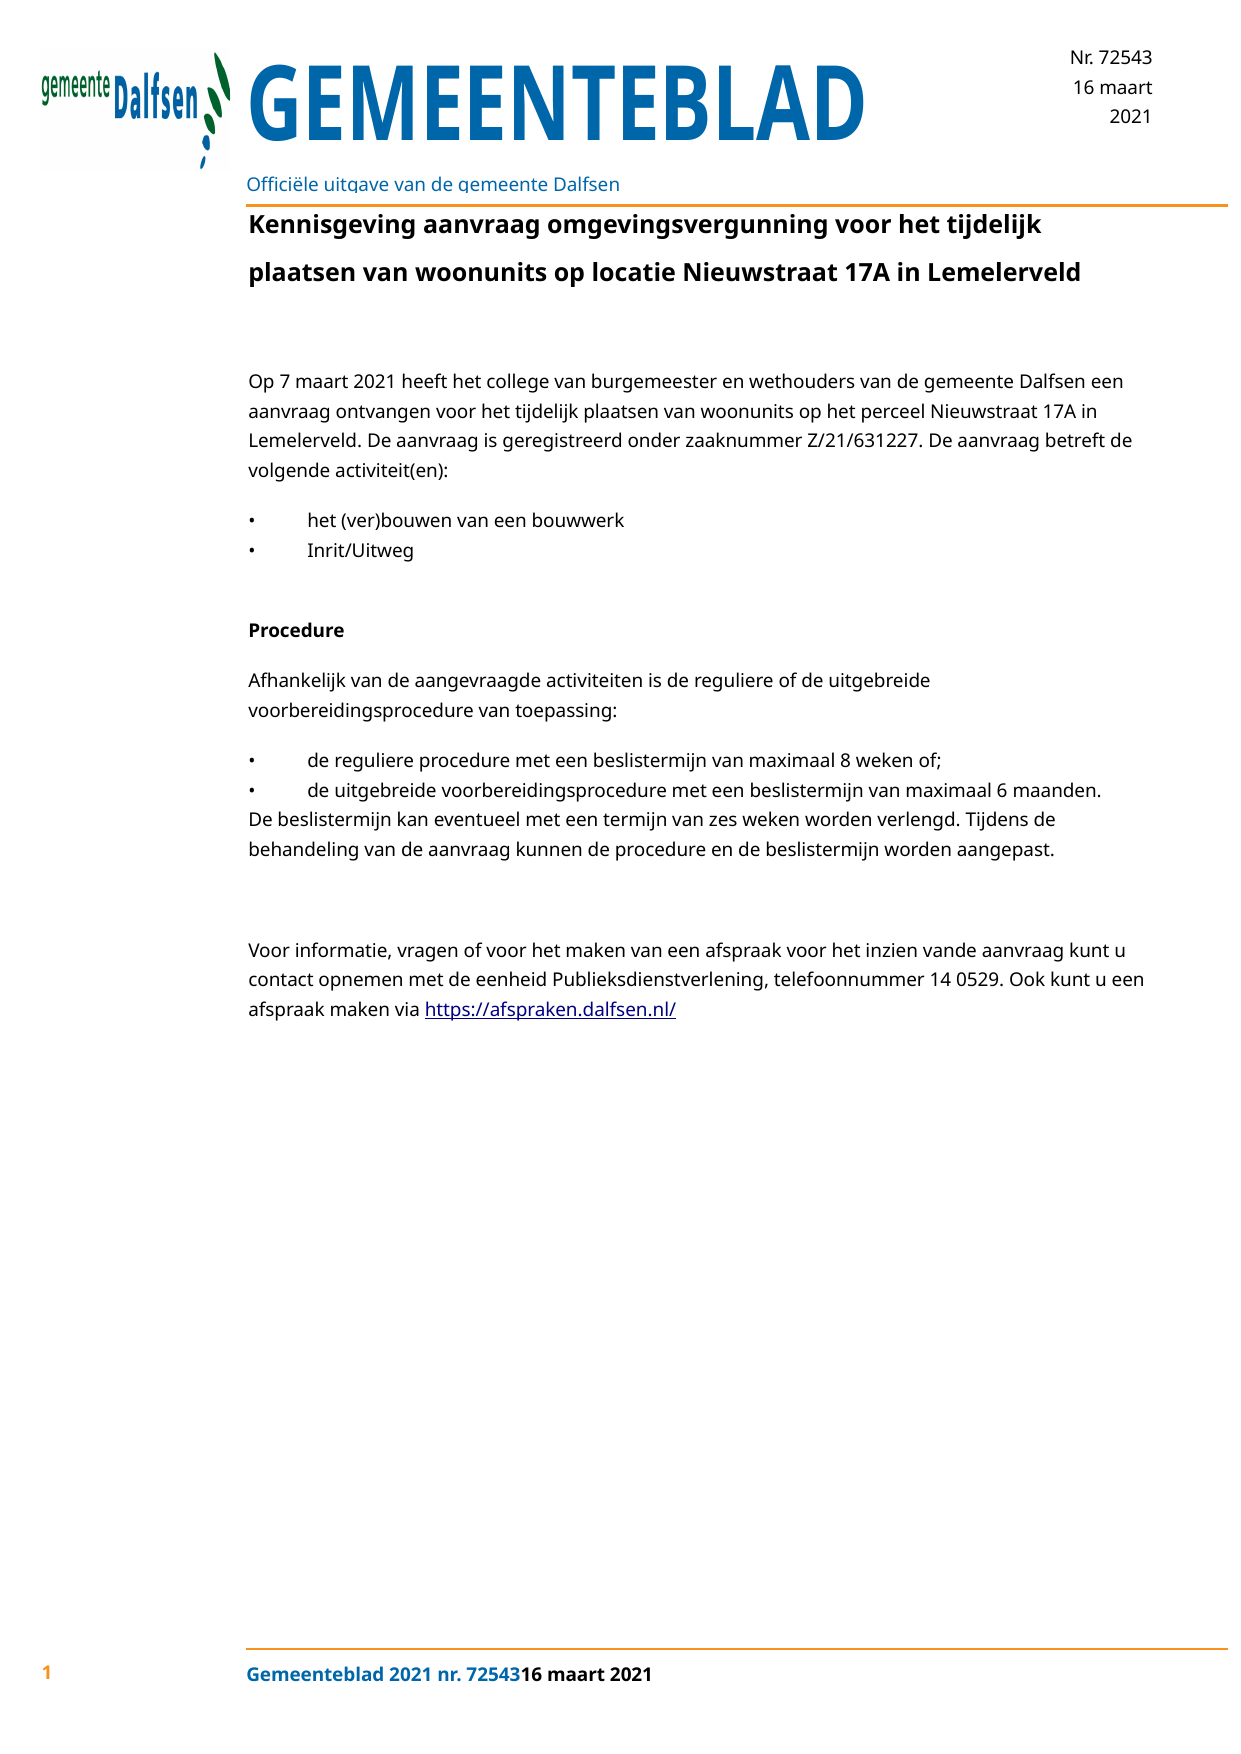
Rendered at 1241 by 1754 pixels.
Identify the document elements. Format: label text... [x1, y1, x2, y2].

picture [41, 47, 231, 172]
text Kennisgeving aanvraag omgevingsvergunning voor het tijdelijk plaatsen van woonunits op locatie Nieuwstraat 17A in Lemelerveld [248, 207, 1152, 288]
list de uitgebreide voorbereidingsprocedure met een beslistermijn van maximaal 6 maanden. [248, 777, 1152, 803]
text De beslistermijn kan eventueel met een termijn van zes weken worden verlengd. Tijdens de behandeling van de aanvraag kunnen de procedure en de beslistermijn worden aangepast. [248, 807, 1152, 862]
text Procedure [248, 617, 1152, 643]
list het (ver)bouwen van een bouwwerk [248, 507, 1152, 533]
text Op 7 maart 2021 heeft het college van burgemeester en wethouders van de gemeente Dalfsen een aanvraag ontvangen voor het tijdelijk plaatsen van woonunits op het perceel Nieuwstraat 17A in Lemelerveld. De aanvraag is geregistreerd onder zaaknummer Z/21/631227. De aanvraag betreft de volgende activiteit(en): [248, 368, 1152, 483]
list de reguliere procedure met een beslistermijn van maximaal 8 weken of; [248, 747, 1152, 773]
text Voor informatie, vragen of voor het maken van een afspraak voor het inzien vande aanvraag kunt u contact opnemen met de eenheid Publieksdienstverlening, telefoonnummer 14 0529. Ook kunt u een afspraak maken via https://afspraken.dalfsen.nl/ [248, 937, 1152, 1022]
text Afhankelijk van de aangevraagde activiteiten is de reguliere of de uitgebreide voorbereidingsprocedure van toepassing: [248, 667, 1152, 723]
list Inrit/Uitweg [248, 537, 1152, 563]
